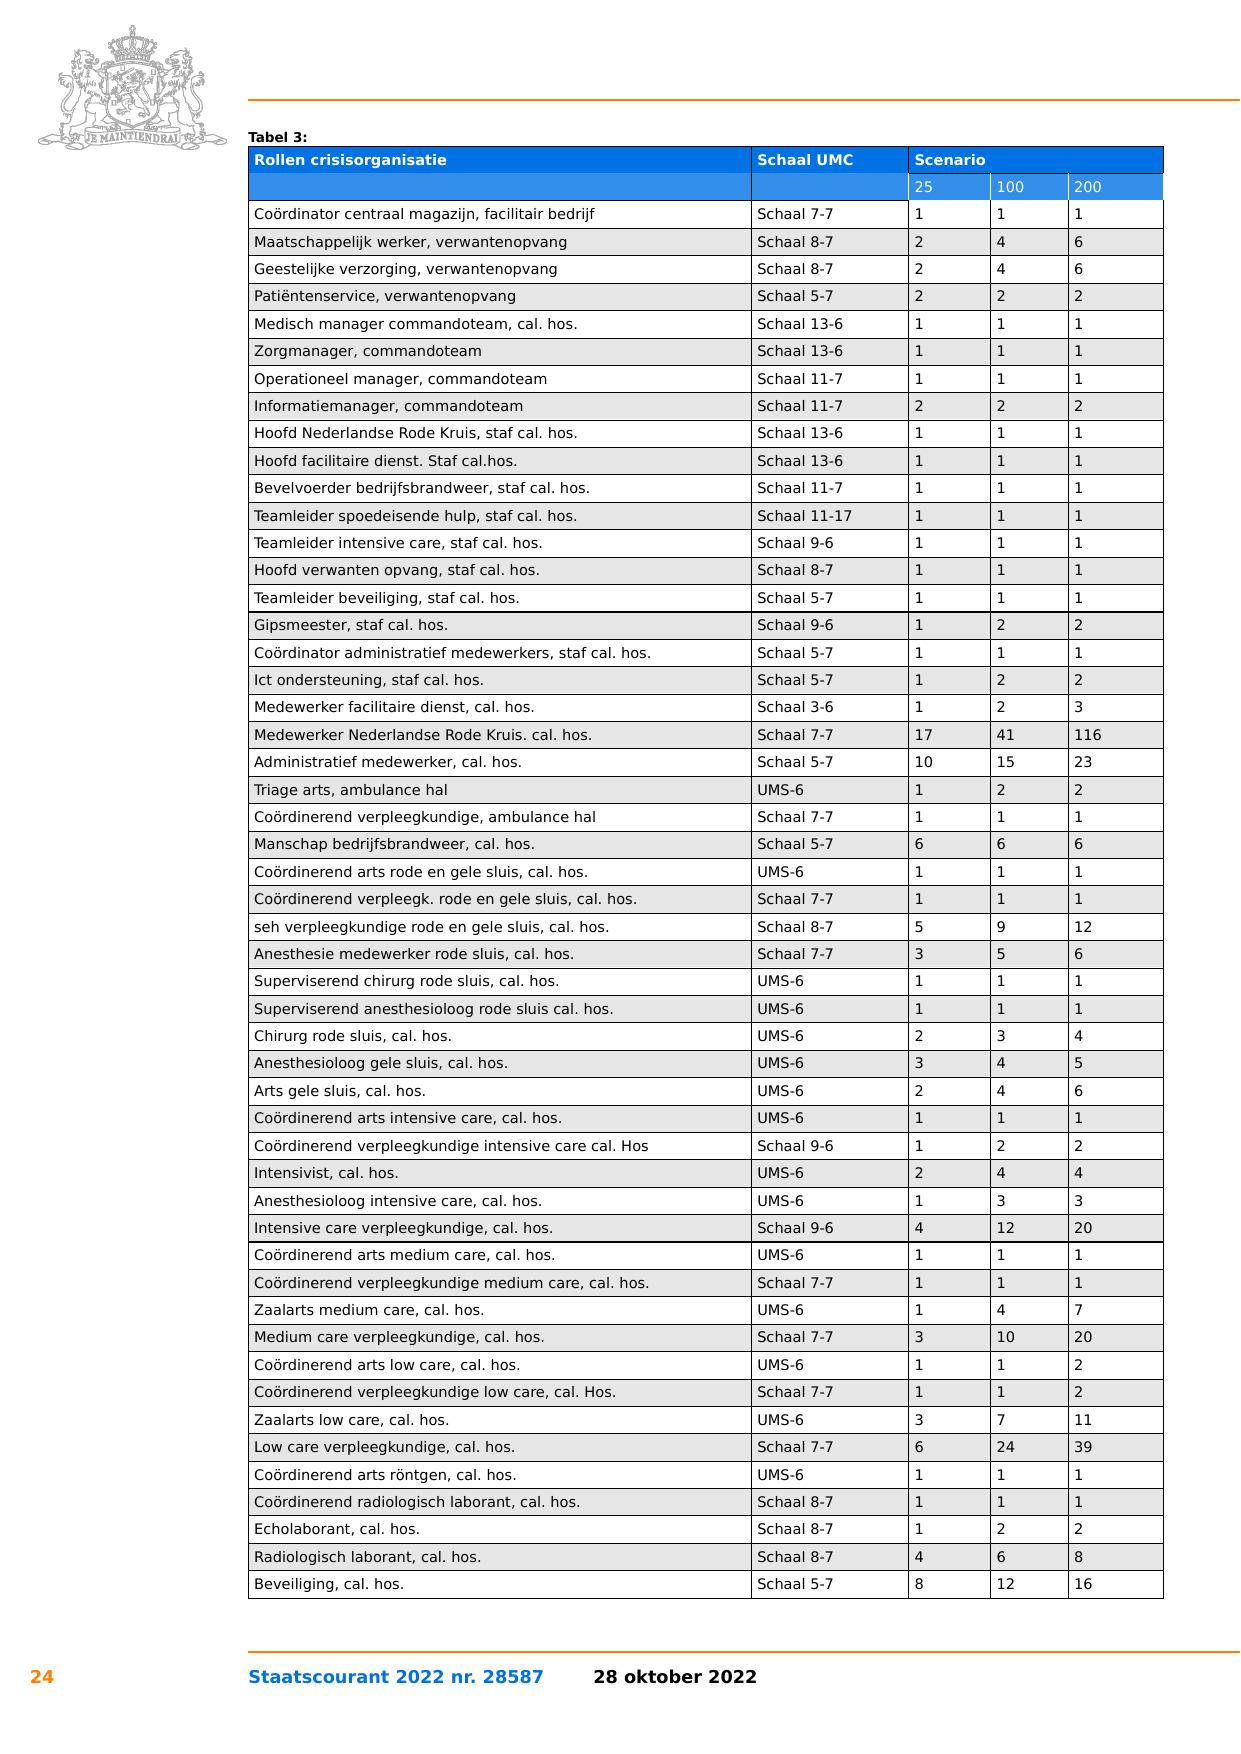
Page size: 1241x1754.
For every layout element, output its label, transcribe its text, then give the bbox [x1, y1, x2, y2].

table_cell 39 [1069, 1434, 1163, 1461]
table_cell 1 [1069, 366, 1163, 392]
table_cell Triage arts, ambulance hal [249, 777, 751, 803]
table_cell Coördinerend verpleegkundige medium care, cal. hos. [249, 1270, 751, 1296]
table_cell 1 [991, 1270, 1068, 1296]
table_cell Schaal 5-7 [752, 667, 908, 693]
table_cell Teamleider spoedeisende hulp, staf cal. hos. [249, 503, 751, 529]
table_cell 1 [1069, 640, 1163, 666]
table_cell 6 [1069, 229, 1163, 255]
table_cell Coördinerend verpleegk. rode en gele sluis, cal. hos. [249, 886, 751, 913]
table_cell UMS-6 [752, 1160, 908, 1187]
table_cell 1 [1069, 804, 1163, 831]
table_cell 10 [909, 749, 990, 776]
table_cell Radiologisch laborant, cal. hos. [249, 1544, 751, 1570]
table_cell Schaal 5-7 [752, 585, 908, 611]
table_cell 1 [1069, 558, 1163, 584]
table_cell 5 [1069, 1051, 1163, 1077]
table_cell Coördinerend verpleegkundige intensive care cal. Hos [249, 1133, 751, 1159]
table_cell Schaal 9-6 [752, 1215, 908, 1241]
table_cell 3 [909, 1325, 990, 1351]
table_cell 3 [991, 1023, 1068, 1050]
table_cell Superviserend anesthesioloog rode sluis cal. hos. [249, 996, 751, 1022]
table_cell 3 [1069, 695, 1163, 721]
table_cell 2 [1069, 1133, 1163, 1159]
table_cell Schaal 7-7 [752, 722, 908, 748]
table_cell 1 [991, 585, 1068, 611]
table_cell Schaal 11-7 [752, 475, 908, 502]
table_cell 2 [909, 1078, 990, 1104]
table_cell Schaal 7-7 [752, 1380, 908, 1406]
table_cell Zorgmanager, commandoteam [249, 339, 751, 365]
table_cell 1 [909, 1352, 990, 1378]
table_cell 4 [991, 1297, 1068, 1324]
table_cell 6 [1069, 941, 1163, 967]
table_cell 1 [909, 777, 990, 803]
table_cell 1 [991, 640, 1068, 666]
table_cell Schaal 8-7 [752, 1516, 908, 1543]
table_cell 1 [991, 1462, 1068, 1488]
table_cell Teamleider beveiliging, staf cal. hos. [249, 585, 751, 611]
table_cell 4 [991, 1051, 1068, 1077]
table_cell 1 [1069, 996, 1163, 1022]
table_cell 6 [1069, 1078, 1163, 1104]
table_cell UMS-6 [752, 1462, 908, 1488]
table_cell Schaal 8-7 [752, 1544, 908, 1570]
table_cell 2 [1069, 667, 1163, 693]
table_cell Schaal 7-7 [752, 1270, 908, 1296]
table_cell 1 [1069, 201, 1163, 228]
table_cell Hoofd Nederlandse Rode Kruis, staf cal. hos. [249, 421, 751, 447]
table_cell Superviserend chirurg rode sluis, cal. hos. [249, 969, 751, 995]
table_cell UMS-6 [752, 1297, 908, 1324]
table_cell 7 [991, 1407, 1068, 1433]
table_cell 1 [991, 886, 1068, 913]
table_cell 2 [909, 256, 990, 283]
table_cell 16 [1069, 1571, 1163, 1598]
table_cell Schaal 9-6 [752, 613, 908, 639]
table_cell 1 [991, 804, 1068, 831]
table_cell Schaal 8-7 [752, 558, 908, 584]
table_cell Schaal 11-7 [752, 393, 908, 419]
table_cell Schaal 13-6 [752, 311, 908, 337]
table_cell 1 [991, 530, 1068, 557]
table_cell Schaal 5-7 [752, 749, 908, 776]
table_cell 2 [1069, 393, 1163, 419]
table_cell Schaal 8-7 [752, 256, 908, 283]
table_cell 2 [909, 393, 990, 419]
table_cell 1 [991, 366, 1068, 392]
table_cell UMS-6 [752, 1051, 908, 1077]
table_cell 6 [991, 1544, 1068, 1570]
table_cell 1 [909, 311, 990, 337]
table_cell 1 [991, 448, 1068, 474]
table_cell 1 [909, 996, 990, 1022]
table_cell Chirurg rode sluis, cal. hos. [249, 1023, 751, 1050]
table_cell 1 [991, 1489, 1068, 1515]
table_cell Schaal 13-6 [752, 339, 908, 365]
table_cell 2 [1069, 777, 1163, 803]
table_cell 1 [909, 640, 990, 666]
table_cell 20 [1069, 1215, 1163, 1241]
table_cell 1 [909, 448, 990, 474]
table_cell UMS-6 [752, 1188, 908, 1214]
table_cell 3 [909, 941, 990, 967]
table_cell 1 [991, 859, 1068, 885]
table_cell 3 [909, 1407, 990, 1433]
table_cell 1 [1069, 421, 1163, 447]
table_cell 6 [909, 1434, 990, 1461]
table_cell UMS-6 [752, 996, 908, 1022]
table_cell Schaal 7-7 [752, 941, 908, 967]
table_cell Zaalarts medium care, cal. hos. [249, 1297, 751, 1324]
table_cell Medewerker Nederlandse Rode Kruis. cal. hos. [249, 722, 751, 748]
table_cell Bevelvoerder bedrijfsbrandweer, staf cal. hos. [249, 475, 751, 502]
table_cell 2 [909, 284, 990, 310]
table_cell 1 [909, 530, 990, 557]
table_cell Manschap bedrijfsbrandweer, cal. hos. [249, 832, 751, 858]
table_cell Echolaborant, cal. hos. [249, 1516, 751, 1543]
table_cell 11 [1069, 1407, 1163, 1433]
table_cell Ict ondersteuning, staf cal. hos. [249, 667, 751, 693]
table_header Tabel 3: [248, 130, 1163, 146]
table_cell 1 [1069, 475, 1163, 502]
table_cell 4 [1069, 1023, 1163, 1050]
table_cell 1 [909, 201, 990, 228]
table_cell Anesthesie medewerker rode sluis, cal. hos. [249, 941, 751, 967]
table_cell Coördinerend arts intensive care, cal. hos. [249, 1106, 751, 1132]
table_cell Schaal 7-7 [752, 201, 908, 228]
table_cell 1 [1069, 585, 1163, 611]
table_cell 1 [909, 421, 990, 447]
table_cell 1 [1069, 859, 1163, 885]
table_cell 8 [909, 1571, 990, 1598]
table_cell Scenario [909, 147, 1163, 173]
table_cell Schaal 9-6 [752, 530, 908, 557]
table_cell 3 [991, 1188, 1068, 1214]
table_cell 1 [991, 996, 1068, 1022]
table_cell 8 [1069, 1544, 1163, 1570]
table_cell Coördinerend arts medium care, cal. hos. [249, 1243, 751, 1269]
table_cell 1 [909, 613, 990, 639]
table_cell 1 [1069, 969, 1163, 995]
table_cell 2 [909, 229, 990, 255]
table_cell Medisch manager commandoteam, cal. hos. [249, 311, 751, 337]
table_cell UMS-6 [752, 1023, 908, 1050]
table_cell Coördinator administratief medewerkers, staf cal. hos. [249, 640, 751, 666]
table_cell 20 [1069, 1325, 1163, 1351]
table_cell 3 [1069, 1188, 1163, 1214]
table_cell 1 [909, 1270, 990, 1296]
table_cell 1 [991, 1380, 1068, 1406]
table_cell Schaal 11-17 [752, 503, 908, 529]
table_cell Schaal UMC [752, 147, 908, 173]
table_cell 1 [909, 886, 990, 913]
table_cell Coördinerend arts röntgen, cal. hos. [249, 1462, 751, 1488]
table_cell Coördinerend arts rode en gele sluis, cal. hos. [249, 859, 751, 885]
table_cell 4 [909, 1215, 990, 1241]
table_cell 1 [909, 1380, 990, 1406]
table_cell 1 [991, 421, 1068, 447]
table_cell 1 [909, 1188, 990, 1214]
table_cell 116 [1069, 722, 1163, 748]
table_cell 2 [991, 695, 1068, 721]
table_cell 1 [909, 1489, 990, 1515]
table_cell 1 [909, 339, 990, 365]
table_cell 1 [991, 201, 1068, 228]
table_cell 5 [991, 941, 1068, 967]
table_cell Hoofd facilitaire dienst. Staf cal.hos. [249, 448, 751, 474]
table_cell Patiëntenservice, verwantenopvang [249, 284, 751, 310]
table_cell Arts gele sluis, cal. hos. [249, 1078, 751, 1104]
table_cell 1 [1069, 1489, 1163, 1515]
table_cell Rollen crisisorganisatie [249, 147, 751, 173]
table_cell 7 [1069, 1297, 1163, 1324]
table_cell 23 [1069, 749, 1163, 776]
table_cell 1 [909, 503, 990, 529]
table_cell Beveiliging, cal. hos. [249, 1571, 751, 1598]
table_cell Schaal 5-7 [752, 640, 908, 666]
table_cell Schaal 13-6 [752, 448, 908, 474]
table_cell 2 [991, 1516, 1068, 1543]
table_cell Schaal 8-7 [752, 914, 908, 940]
table_cell Geestelijke verzorging, verwantenopvang [249, 256, 751, 283]
table_cell 5 [909, 914, 990, 940]
table_cell 1 [909, 1297, 990, 1324]
table_cell 4 [991, 229, 1068, 255]
table_cell Intensivist, cal. hos. [249, 1160, 751, 1187]
table_cell 2 [909, 1160, 990, 1187]
table_cell 4 [991, 1160, 1068, 1187]
picture [38, 25, 227, 150]
table_cell UMS-6 [752, 1106, 908, 1132]
table_cell 1 [1069, 448, 1163, 474]
table_cell Low care verpleegkundige, cal. hos. [249, 1434, 751, 1461]
table_cell 100 [991, 174, 1068, 200]
table_cell UMS-6 [752, 777, 908, 803]
table_cell Coördinerend verpleegkundige, ambulance hal [249, 804, 751, 831]
table_cell 1 [1069, 1243, 1163, 1269]
table_cell UMS-6 [752, 859, 908, 885]
table_cell UMS-6 [752, 969, 908, 995]
table_cell 1 [909, 475, 990, 502]
table_cell 2 [1069, 1380, 1163, 1406]
table_cell 15 [991, 749, 1068, 776]
table_cell 1 [909, 969, 990, 995]
table_cell 1 [991, 503, 1068, 529]
table_cell Maatschappelijk werker, verwantenopvang [249, 229, 751, 255]
table_cell 1 [909, 859, 990, 885]
table_cell Schaal 5-7 [752, 832, 908, 858]
table_cell 1 [991, 969, 1068, 995]
table_cell 1 [909, 366, 990, 392]
table_cell Intensive care verpleegkundige, cal. hos. [249, 1215, 751, 1241]
table_cell 4 [991, 1078, 1068, 1104]
table_cell 1 [909, 804, 990, 831]
table_cell 17 [909, 722, 990, 748]
table_cell 2 [991, 393, 1068, 419]
table_cell 1 [1069, 503, 1163, 529]
table_cell Schaal 7-7 [752, 886, 908, 913]
table_cell Schaal 7-7 [752, 1325, 908, 1351]
table_cell Coördinerend radiologisch laborant, cal. hos. [249, 1489, 751, 1515]
table_cell 2 [909, 1023, 990, 1050]
table_cell Schaal 9-6 [752, 1133, 908, 1159]
table_cell 1 [909, 1516, 990, 1543]
table_cell 200 [1069, 174, 1163, 200]
table_cell Schaal 7-7 [752, 1434, 908, 1461]
table_cell Coördinerend arts low care, cal. hos. [249, 1352, 751, 1378]
table_cell Coördinerend verpleegkundige low care, cal. Hos. [249, 1380, 751, 1406]
table_cell 1 [909, 695, 990, 721]
table_cell 4 [1069, 1160, 1163, 1187]
table_cell UMS-6 [752, 1352, 908, 1378]
table_cell 3 [909, 1051, 990, 1077]
table_cell 25 [909, 174, 990, 200]
table_cell 2 [1069, 613, 1163, 639]
table_cell Medium care verpleegkundige, cal. hos. [249, 1325, 751, 1351]
table_cell Schaal 3-6 [752, 695, 908, 721]
table_cell 2 [1069, 284, 1163, 310]
table_cell 6 [1069, 832, 1163, 858]
table_cell Coördinator centraal magazijn, facilitair bedrijf [249, 201, 751, 228]
table_cell Schaal 11-7 [752, 366, 908, 392]
table_cell 1 [1069, 886, 1163, 913]
table_cell seh verpleegkundige rode en gele sluis, cal. hos. [249, 914, 751, 940]
table_cell 1 [991, 558, 1068, 584]
table_cell 1 [1069, 1270, 1163, 1296]
table_cell 2 [991, 777, 1068, 803]
table_cell 1 [909, 1462, 990, 1488]
table_cell 1 [1069, 1106, 1163, 1132]
table_cell 1 [1069, 311, 1163, 337]
table_cell 1 [991, 311, 1068, 337]
table_cell 1 [991, 339, 1068, 365]
table_cell Hoofd verwanten opvang, staf cal. hos. [249, 558, 751, 584]
table_cell 12 [1069, 914, 1163, 940]
table_cell 2 [1069, 1516, 1163, 1543]
table_cell Anesthesioloog intensive care, cal. hos. [249, 1188, 751, 1214]
table_cell 6 [1069, 256, 1163, 283]
table_cell 1 [1069, 339, 1163, 365]
table_cell 2 [991, 613, 1068, 639]
table_cell 2 [991, 667, 1068, 693]
table_cell Schaal 5-7 [752, 284, 908, 310]
table_cell Gipsmeester, staf cal. hos. [249, 613, 751, 639]
table_cell 1 [909, 1243, 990, 1269]
table_cell 1 [909, 558, 990, 584]
table_cell 6 [991, 832, 1068, 858]
table_cell Anesthesioloog gele sluis, cal. hos. [249, 1051, 751, 1077]
table_cell 6 [909, 832, 990, 858]
table_cell 12 [991, 1571, 1068, 1598]
table_cell 4 [909, 1544, 990, 1570]
table_cell Medewerker facilitaire dienst, cal. hos. [249, 695, 751, 721]
table_cell 1 [1069, 1462, 1163, 1488]
table_cell Informatiemanager, commandoteam [249, 393, 751, 419]
table_cell Schaal 7-7 [752, 804, 908, 831]
table_cell 1 [909, 1106, 990, 1132]
table_cell 41 [991, 722, 1068, 748]
table_cell Schaal 8-7 [752, 1489, 908, 1515]
table_cell 1 [909, 667, 990, 693]
table_cell 2 [991, 1133, 1068, 1159]
table_cell 2 [1069, 1352, 1163, 1378]
table_cell 1 [909, 585, 990, 611]
table_cell 1 [991, 1243, 1068, 1269]
table_cell UMS-6 [752, 1243, 908, 1269]
table_cell UMS-6 [752, 1407, 908, 1433]
table_cell 1 [1069, 530, 1163, 557]
table_cell 1 [991, 475, 1068, 502]
table_cell 10 [991, 1325, 1068, 1351]
table_cell Schaal 5-7 [752, 1571, 908, 1598]
table_cell Administratief medewerker, cal. hos. [249, 749, 751, 776]
table_cell 12 [991, 1215, 1068, 1241]
table_cell Teamleider intensive care, staf cal. hos. [249, 530, 751, 557]
table_cell Schaal 8-7 [752, 229, 908, 255]
table_cell UMS-6 [752, 1078, 908, 1104]
table_cell 2 [991, 284, 1068, 310]
table_cell 1 [991, 1352, 1068, 1378]
table_cell 1 [991, 1106, 1068, 1132]
table_cell Zaalarts low care, cal. hos. [249, 1407, 751, 1433]
table_cell 4 [991, 256, 1068, 283]
table_cell Schaal 13-6 [752, 421, 908, 447]
table_cell 24 [991, 1434, 1068, 1461]
table_cell 9 [991, 914, 1068, 940]
table_cell 1 [909, 1133, 990, 1159]
table_cell Operationeel manager, commandoteam [249, 366, 751, 392]
